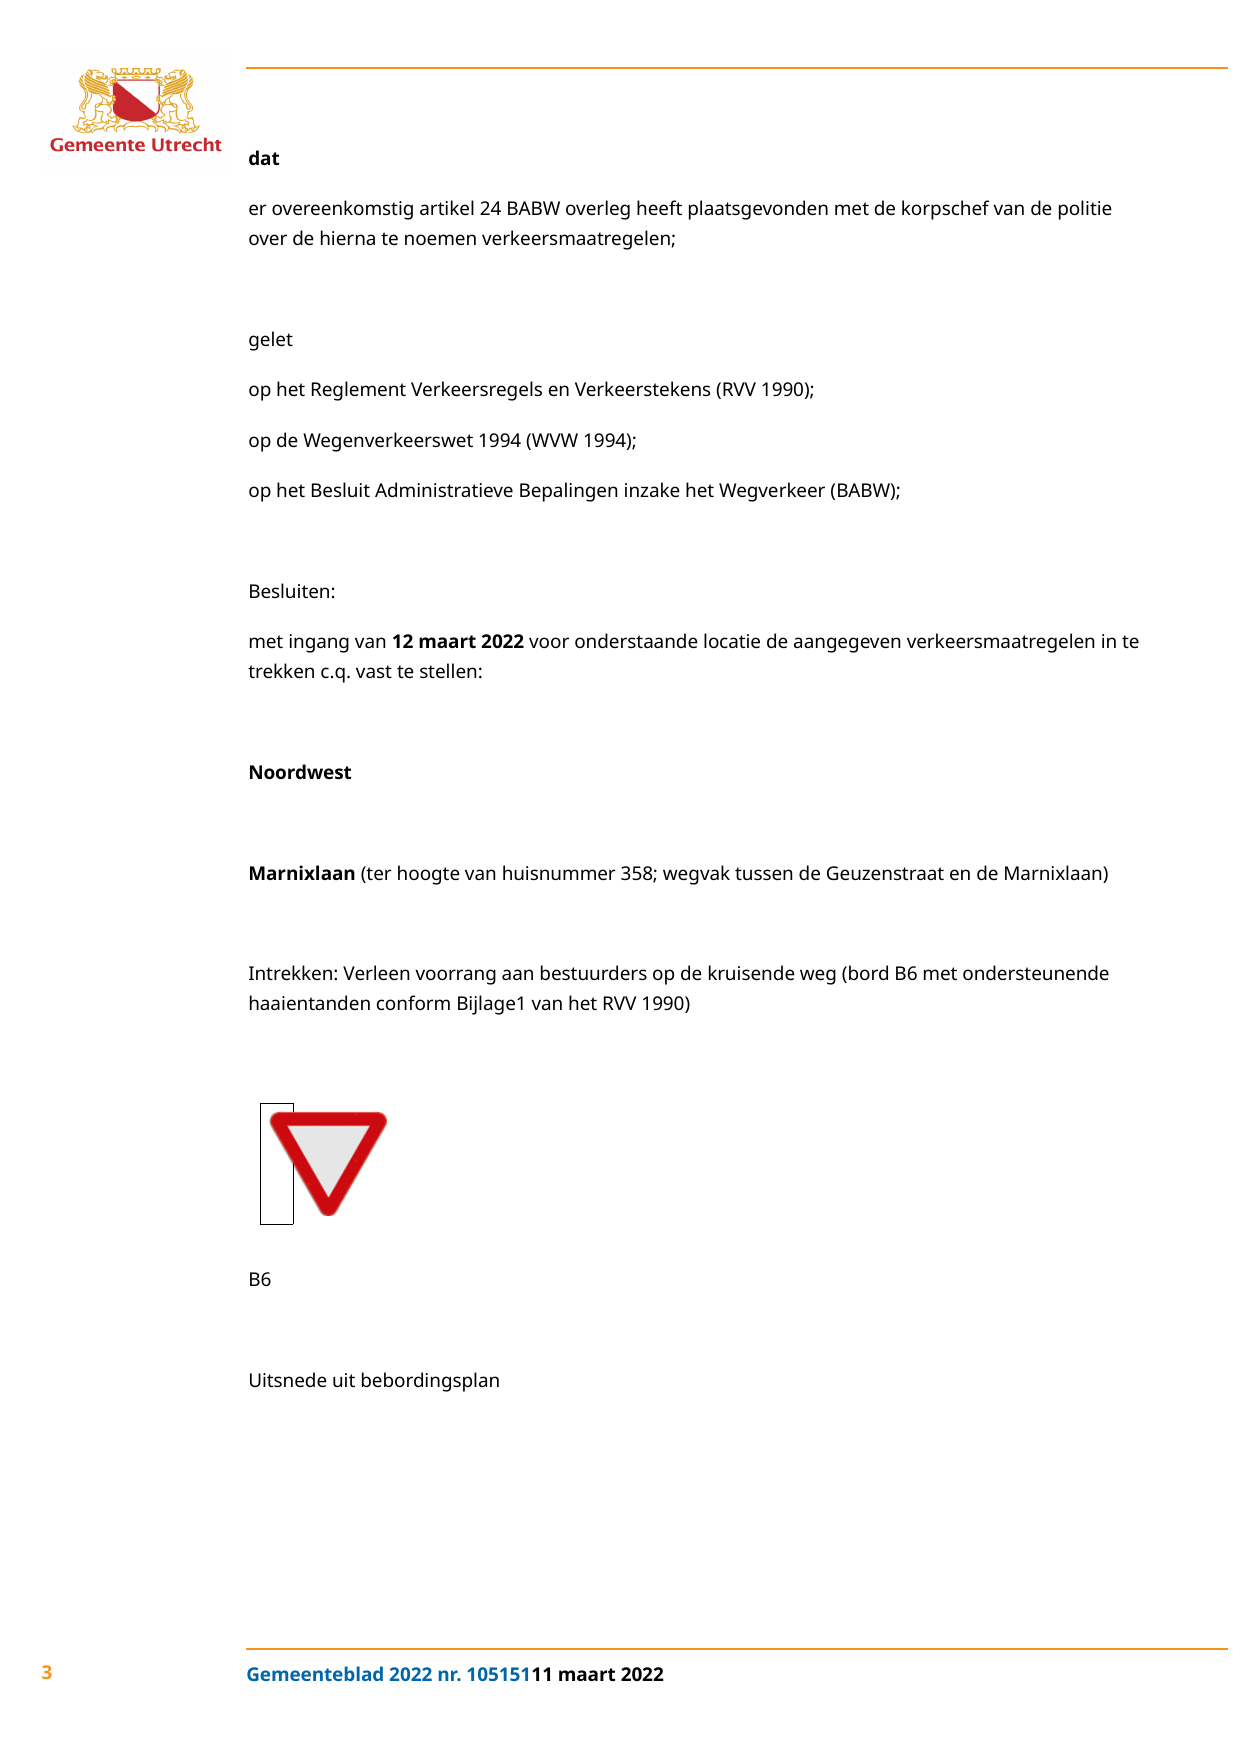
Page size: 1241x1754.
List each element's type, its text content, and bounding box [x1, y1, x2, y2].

text er overeenkomstig artikel 24 BABW overleg heeft plaatsgevonden met de korpschef van de politie over de hierna te noemen verkeersmaatregelen; [248, 196, 1152, 251]
text Noordwest [248, 759, 1152, 785]
text B6 [248, 1266, 1152, 1292]
picture [41, 47, 231, 172]
text Intrekken: Verleen voorrang aan bestuurders op de kruisende weg (bord B6 met ondersteunende haaientanden conform Bijlage1 van het RVV 1990) [248, 961, 1152, 1016]
text met ingang van 12 maart 2022 voor onderstaande locatie de aangegeven verkeersmaatregelen in te trekken c.q. vast te stellen: [248, 628, 1152, 684]
text op het Besluit Administratieve Bepalingen inzake het Wegverkeer (BABW); [248, 477, 1152, 503]
text op het Reglement Verkeersregels en Verkeerstekens (RVV 1990); [248, 376, 1152, 402]
text Besluiten: [248, 578, 1152, 604]
picture [268, 1111, 387, 1216]
text Marnixlaan (ter hoogte van huisnummer 358; wegvak tussen de Geuzenstraat en de Marnixlaan) [248, 860, 1152, 886]
text gelet [248, 326, 1152, 352]
text op de Wegenverkeerswet 1994 (WVW 1994); [248, 427, 1152, 453]
text Uitsnede uit bebordingsplan [248, 1367, 1152, 1393]
text dat [248, 145, 1152, 171]
